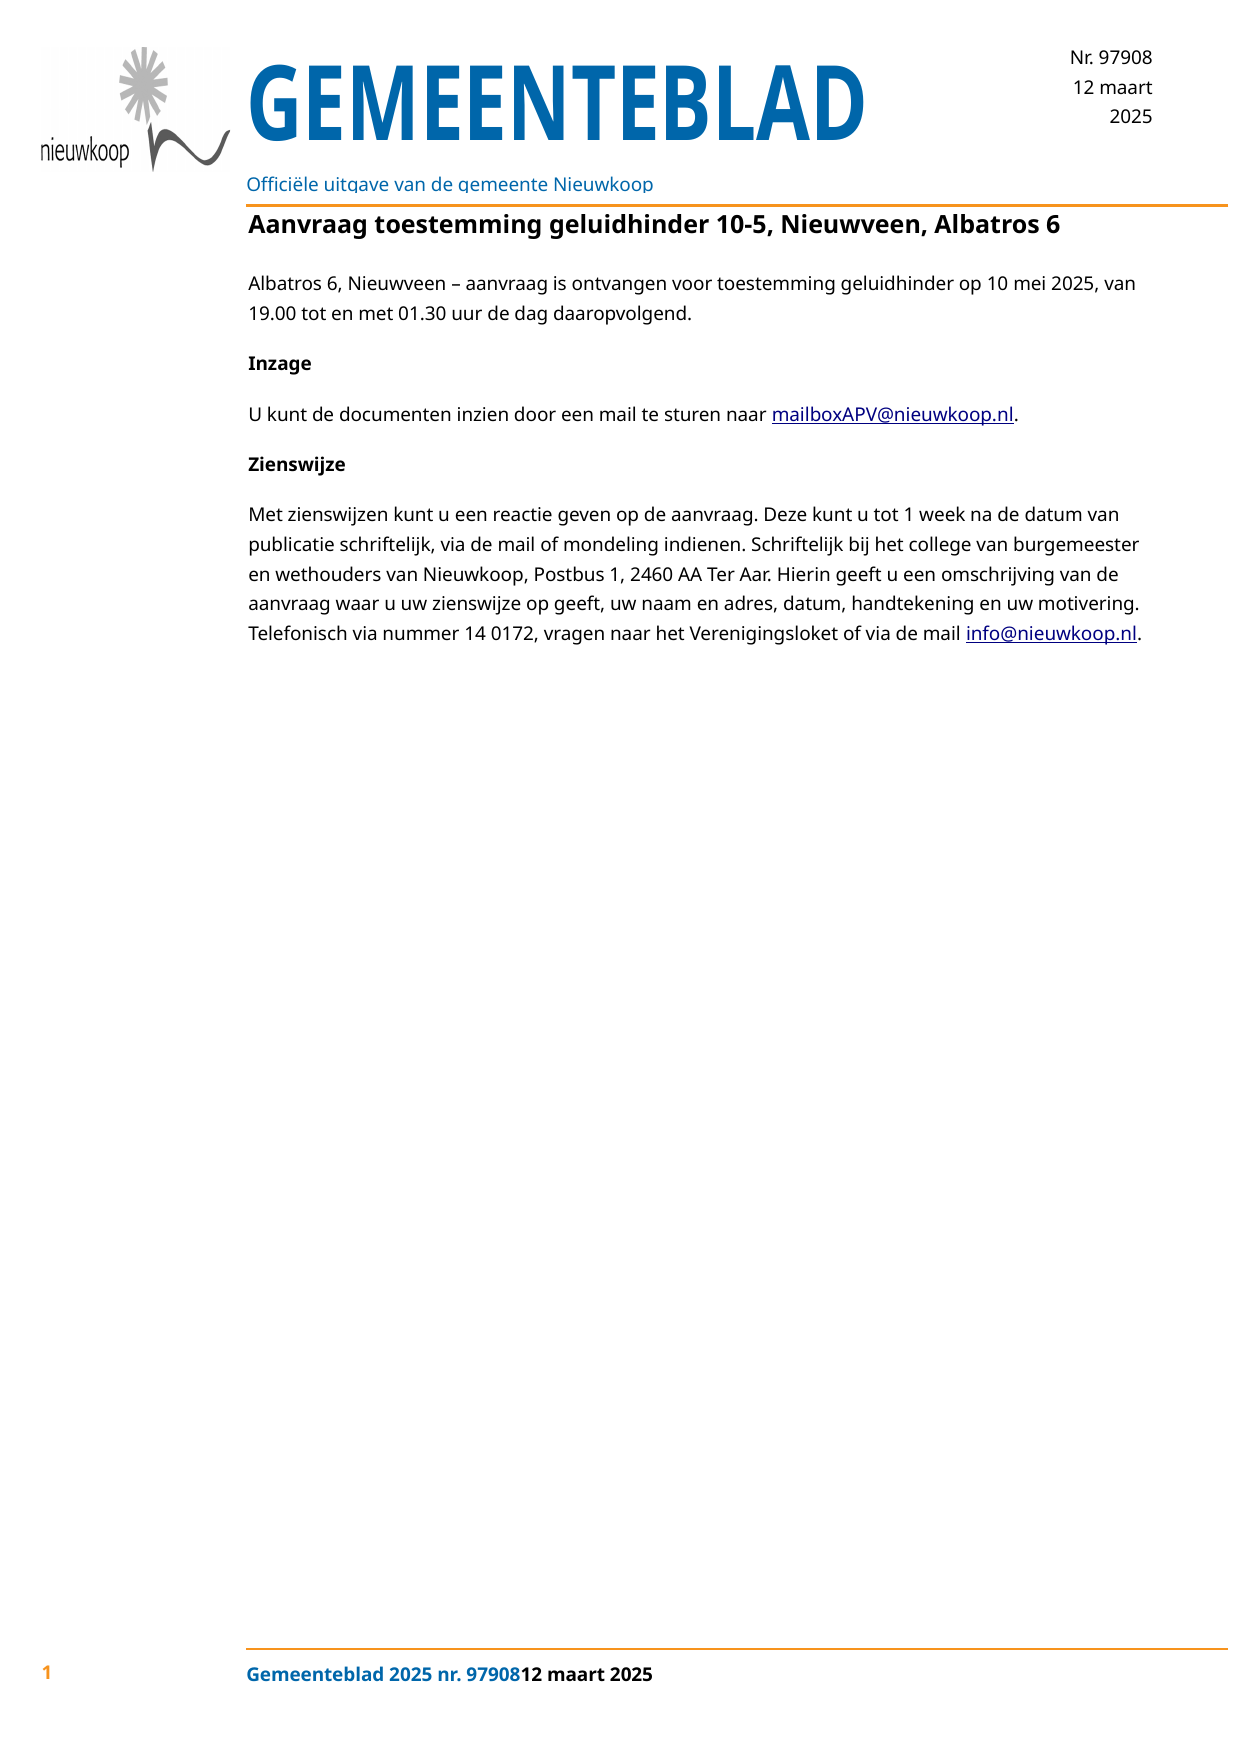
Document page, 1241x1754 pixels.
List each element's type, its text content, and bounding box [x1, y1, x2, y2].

text U kunt de documenten inzien door een mail te sturen naar mailboxAPV@nieuwkoop.nl. [248, 401, 1152, 426]
text Inzage [248, 350, 1152, 376]
text Aanvraag toestemming geluidhinder 10-5, Nieuwveen, Albatros 6 [248, 207, 1152, 241]
text Met zienswijzen kunt u een reactie geven op de aanvraag. Deze kunt u tot 1 week na de datum van publicatie schriftelijk, via de mail of mondeling indienen. Schriftelijk bij het college van burgemeester en wethouders van Nieuwkoop, Postbus 1, 2460 AA Ter Aar. Hierin geeft u een omschrijving van de aanvraag waar u uw zienswijze op geeft, uw naam en adres, datum, handtekening en uw motivering. Telefonisch via nummer 14 0172, vragen naar het Verenigingsloket of via de mail info@nieuwkoop.nl. [248, 502, 1152, 646]
text Albatros 6, Nieuwveen – aanvraag is ontvangen voor toestemming geluidhinder op 10 mei 2025, van 19.00 tot en met 01.30 uur de dag daaropvolgend. [248, 270, 1152, 326]
text Zienswijze [248, 451, 1152, 477]
picture [41, 47, 231, 172]
